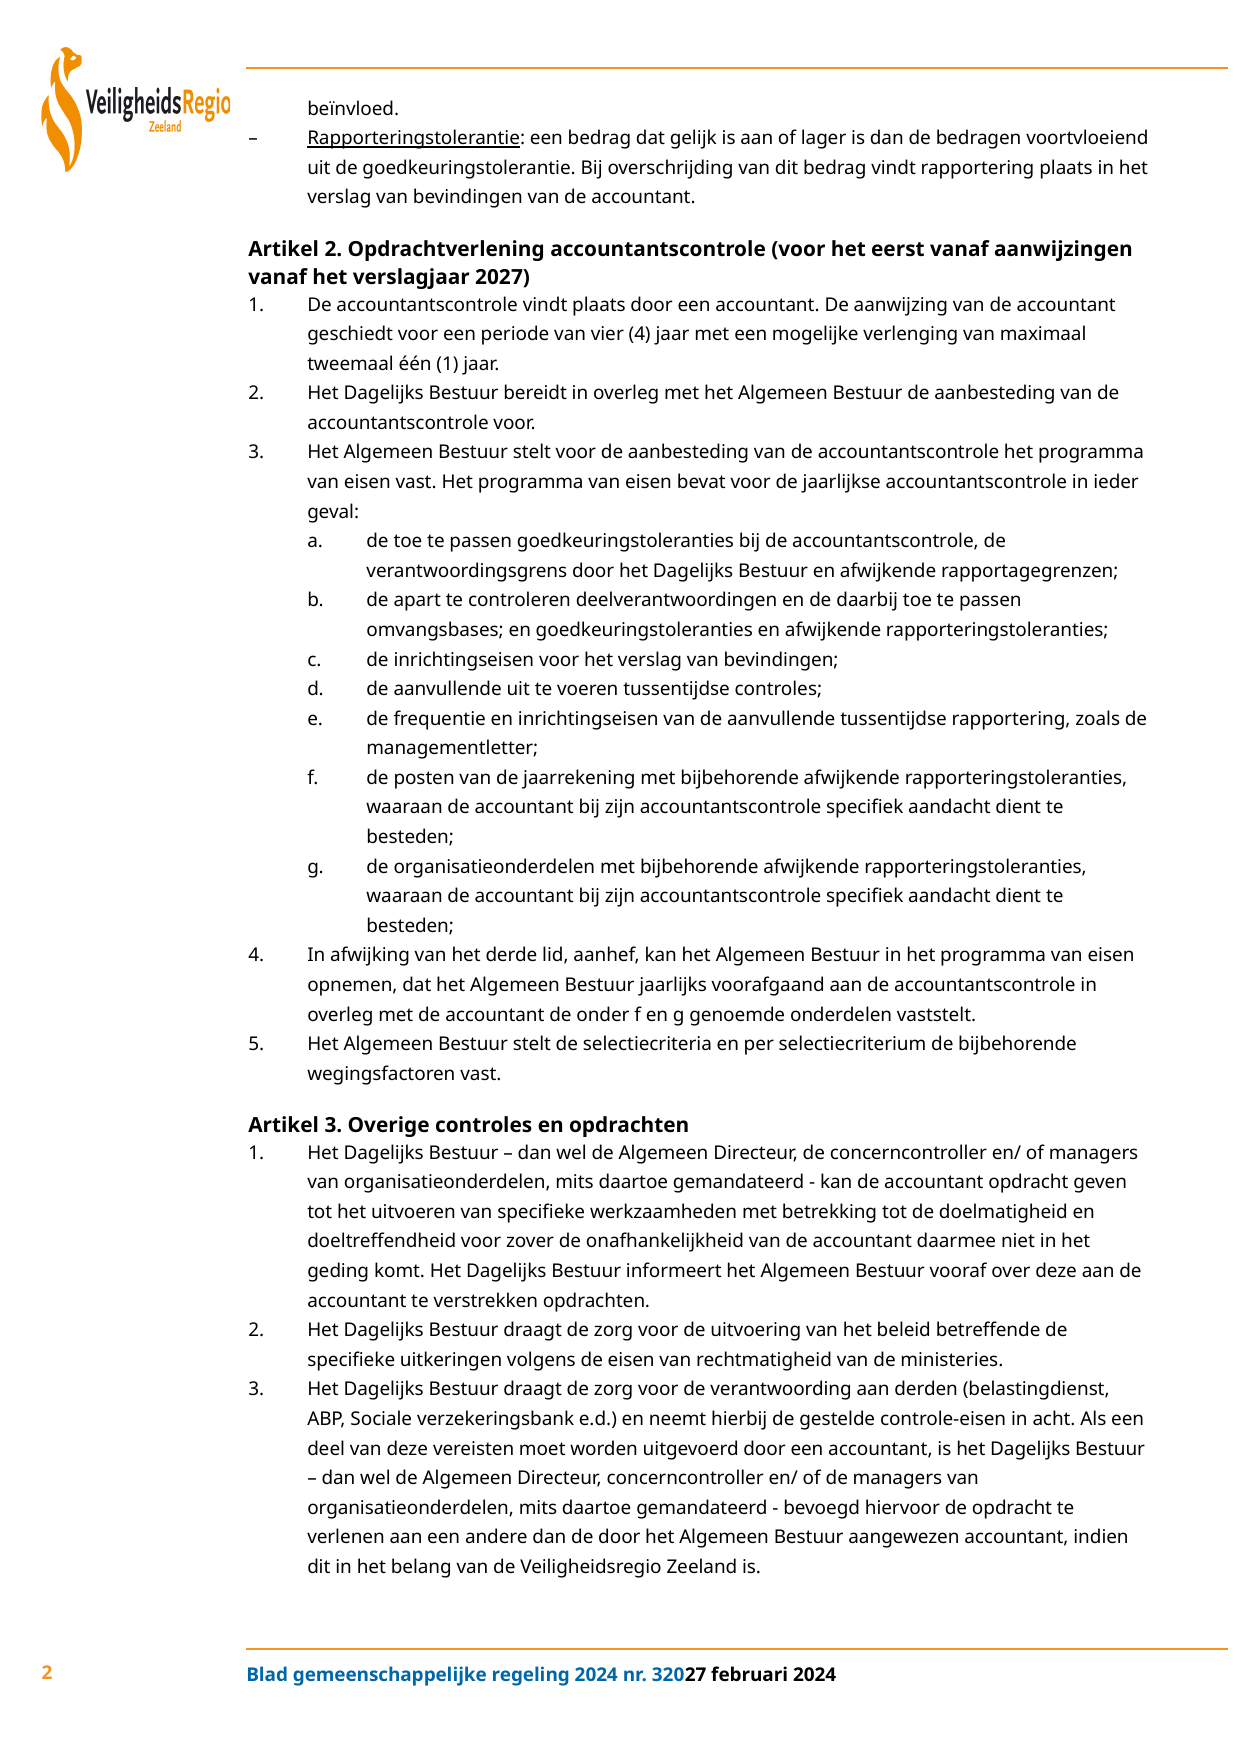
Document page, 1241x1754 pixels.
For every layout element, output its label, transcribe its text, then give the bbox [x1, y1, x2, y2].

list de inrichtingseisen voor het verslag van bevindingen; [307, 646, 1152, 672]
list de aanvullende uit te voeren tussentijdse controles; [307, 675, 1152, 701]
list Het Algemeen Bestuur stelt de selectiecriteria en per selectiecriterium de bijbehorende wegingsfactoren vast. [248, 1030, 1152, 1086]
list Het Dagelijks Bestuur draagt de zorg voor de verantwoording aan derden (belastingdienst, ABP, Sociale verzekeringsbank e.d.) en neemt hierbij de gestelde controle-eisen in acht. Als een deel van deze vereisten moet worden uitgevoerd door een accountant, is het Dagelijks Bestuur – dan wel de Algemeen Directeur, concerncontroller en/ of de managers van organisatieonderdelen, mits daartoe gemandateerd - bevoegd hiervoor de opdracht te verlenen aan een andere dan de door het Algemeen Bestuur aangewezen accountant, indien dit in het belang van de Veiligheidsregio Zeeland is. [248, 1376, 1152, 1579]
list de apart te controleren deelverantwoordingen en de daarbij toe te passen omvangsbases; en goedkeuringstoleranties en afwijkende rapporteringstoleranties; [307, 587, 1152, 642]
list de frequentie en inrichtingseisen van de aanvullende tussentijdse rapportering, zoals de managementletter; [307, 705, 1152, 760]
list Het Dagelijks Bestuur draagt de zorg voor de uitvoering van het beleid betreffende de specifieke uitkeringen volgens de eisen van rechtmatigheid van de ministeries. [248, 1316, 1152, 1372]
list Rapporteringstolerantie: een bedrag dat gelijk is aan of lager is dan de bedragen voortvloeiend uit de goedkeuringstolerantie. Bij overschrijding van dit bedrag vindt rapportering plaats in het verslag van bevindingen van de accountant. [248, 124, 1152, 209]
picture [41, 47, 231, 172]
list beïnvloed. [248, 95, 1152, 121]
text Artikel 3. Overige controles en opdrachten [248, 1110, 1152, 1139]
text Artikel 2. Opdrachtverlening accountantscontrole (voor het eerst vanaf aanwijzingen vanaf het verslagjaar 2027) [248, 234, 1152, 291]
list Het Algemeen Bestuur stelt voor de aanbesteding van de accountantscontrole het programma van eisen vast. Het programma van eisen bevat voor de jaarlijkse accountantscontrole in ieder geval: [248, 439, 1152, 524]
list De accountantscontrole vindt plaats door een accountant. De aanwijzing van de accountant geschiedt voor een periode van vier (4) jaar met een mogelijke verlenging van maximaal tweemaal één (1) jaar. [248, 291, 1152, 376]
list Het Dagelijks Bestuur bereidt in overleg met het Algemeen Bestuur de aanbesteding van de accountantscontrole voor. [248, 379, 1152, 435]
list de organisatieonderdelen met bijbehorende afwijkende rapporteringstoleranties, waaraan de accountant bij zijn accountantscontrole specifiek aandacht dient te besteden; [307, 853, 1152, 938]
list Het Dagelijks Bestuur – dan wel de Algemeen Directeur, de concerncontroller en/ of managers van organisatieonderdelen, mits daartoe gemandateerd - kan de accountant opdracht geven tot het uitvoeren van specifieke werkzaamheden met betrekking tot de doelmatigheid en doeltreffendheid voor zover de onafhankelijkheid van de accountant daarmee niet in het geding komt. Het Dagelijks Bestuur informeert het Algemeen Bestuur vooraf over deze aan de accountant te verstrekken opdrachten. [248, 1139, 1152, 1312]
list de posten van de jaarrekening met bijbehorende afwijkende rapporteringstoleranties, waaraan de accountant bij zijn accountantscontrole specifiek aandacht dient te besteden; [307, 764, 1152, 849]
list de toe te passen goedkeuringstoleranties bij de accountantscontrole, de verantwoordingsgrens door het Dagelijks Bestuur en afwijkende rapportagegrenzen; [307, 527, 1152, 583]
list In afwijking van het derde lid, aanhef, kan het Algemeen Bestuur in het programma van eisen opnemen, dat het Algemeen Bestuur jaarlijks voorafgaand aan de accountantscontrole in overleg met de accountant de onder f en g genoemde onderdelen vaststelt. [248, 942, 1152, 1027]
